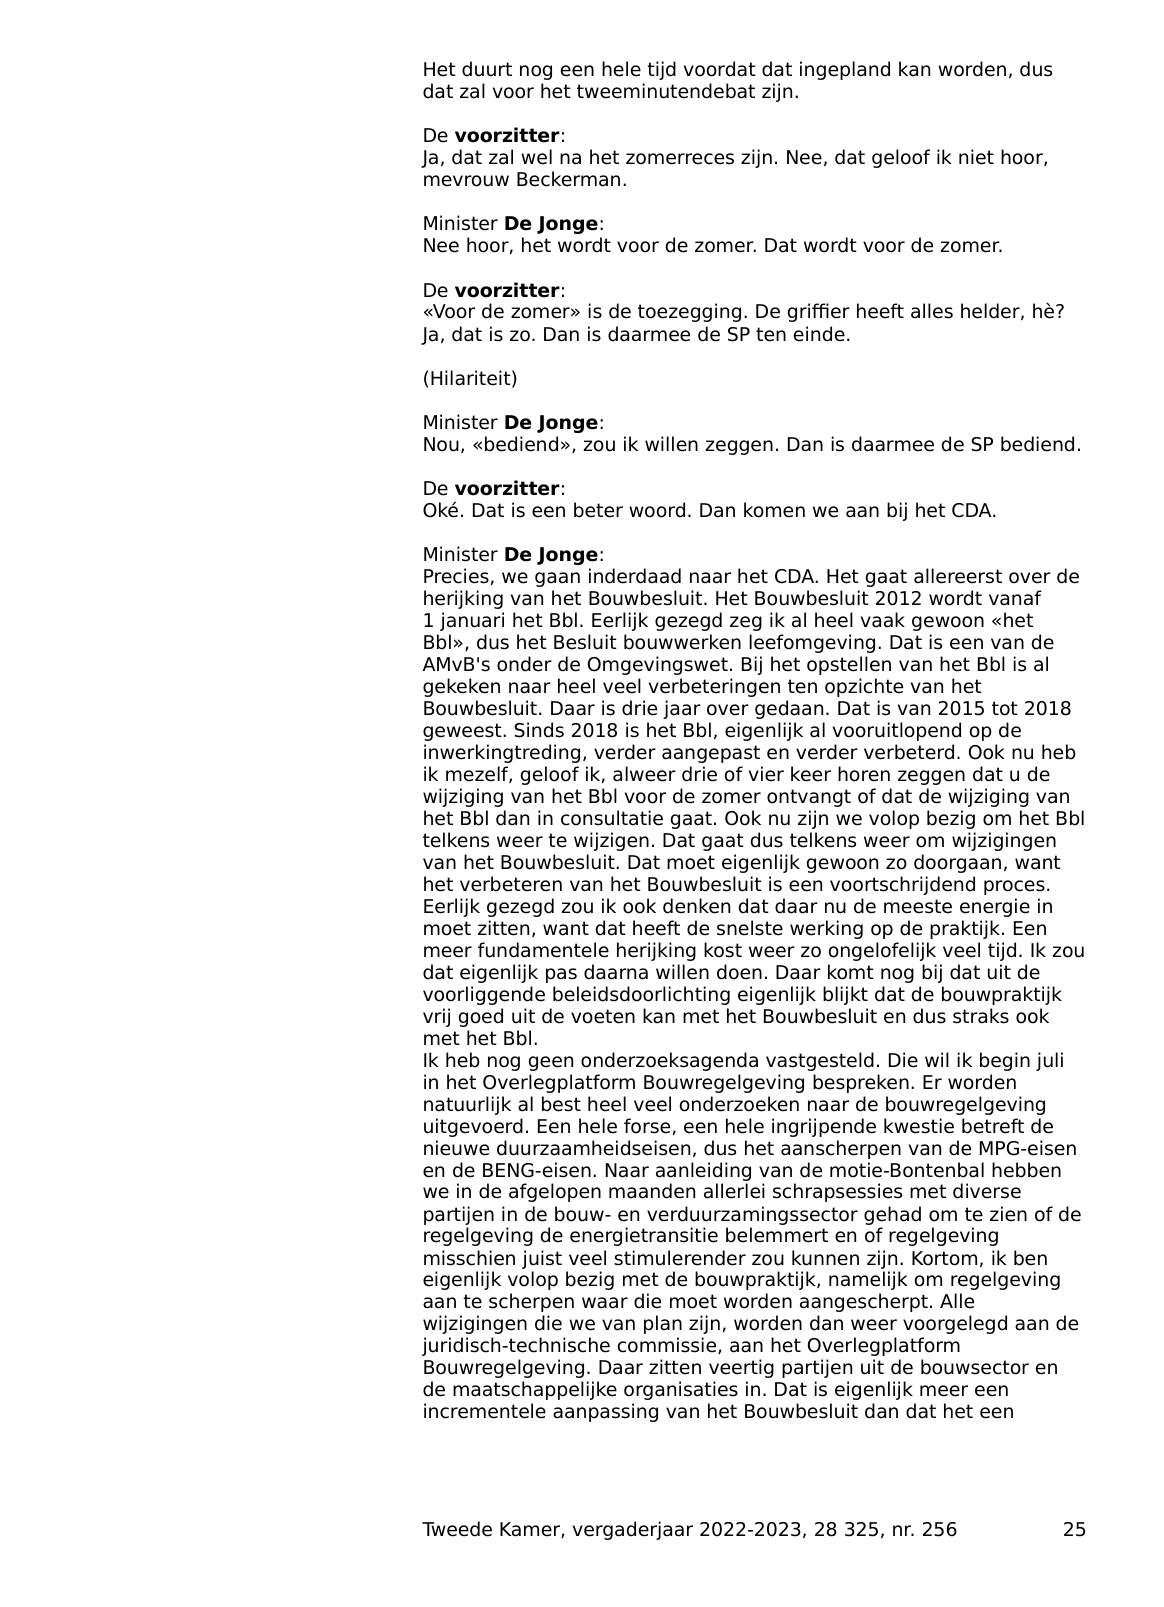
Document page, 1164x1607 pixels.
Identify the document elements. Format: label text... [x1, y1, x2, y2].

text Nou, «bediend», zou ik willen zeggen. Dan is daarmee de SP bediend. [422, 434, 1087, 456]
text De voorzitter: [422, 279, 1087, 301]
text De voorzitter: [422, 125, 1087, 147]
text Oké. Dat is een beter woord. Dan komen we aan bij het CDA. [422, 500, 1087, 522]
text Ik heb nog geen onderzoeksagenda vastgesteld. Die wil ik begin juli in het Overlegplatform Bouwregelgeving bespreken. Er worden natuurlijk al best heel veel onderzoeken naar de bouwregelgeving uitgevoerd. Een hele forse, een hele ingrijpende kwestie betreft de nieuwe duurzaamheidseisen, dus het aanscherpen van de MPG-eisen en de BENG-eisen. Naar aanleiding van de motie-Bontenbal hebben we in de afgelopen maanden allerlei schrapsessies met diverse partijen in de bouw- en verduurzamingssector gehad om te zien of de regelgeving de energietransitie belemmert en of regelgeving misschien juist veel stimulerender zou kunnen zijn. Kortom, ik ben eigenlijk volop bezig met de bouwpraktijk, namelijk om regelgeving aan te scherpen waar die moet worden aangescherpt. Alle wijzigingen die we van plan zijn, worden dan weer voorgelegd aan de juridisch-technische commissie, aan het Overlegplatform Bouwregelgeving. Daar zitten veertig partijen uit de bouwsector en de maatschappelijke organisaties in. Dat is eigenlijk meer een incrementele aanpassing van het Bouwbesluit dan dat het een [422, 1049, 1087, 1423]
text (Hilariteit) [422, 368, 1087, 389]
text Ja, dat zal wel na het zomerreces zijn. Nee, dat geloof ik niet hoor, mevrouw Beckerman. [422, 147, 1087, 191]
text Precies, we gaan inderdaad naar het CDA. Het gaat allereerst over de herijking van het Bouwbesluit. Het Bouwbesluit 2012 wordt vanaf 1 januari het Bbl. Eerlijk gezegd zeg ik al heel vaak gewoon «het Bbl», dus het Besluit bouwwerken leefomgeving. Dat is een van de AMvB's onder de Omgevingswet. Bij het opstellen van het Bbl is al gekeken naar heel veel verbeteringen ten opzichte van het Bouwbesluit. Daar is drie jaar over gedaan. Dat is van 2015 tot 2018 geweest. Sinds 2018 is het Bbl, eigenlijk al vooruitlopend op de inwerkingtreding, verder aangepast en verder verbeterd. Ook nu heb ik mezelf, geloof ik, alweer drie of vier keer horen zeggen dat u de wijziging van het Bbl voor de zomer ontvangt of dat de wijziging van het Bbl dan in consultatie gaat. Ook nu zijn we volop bezig om het Bbl telkens weer te wijzigen. Dat gaat dus telkens weer om wijzigingen van het Bouwbesluit. Dat moet eigenlijk gewoon zo doorgaan, want het verbeteren van het Bouwbesluit is een voortschrijdend proces. Eerlijk gezegd zou ik ook denken dat daar nu de meeste energie in moet zitten, want dat heeft de snelste werking op de praktijk. Een meer fundamentele herijking kost weer zo ongelofelijk veel tijd. Ik zou dat eigenlijk pas daarna willen doen. Daar komt nog bij dat uit de voorliggende beleidsdoorlichting eigenlijk blijkt dat de bouwpraktijk vrij goed uit de voeten kan met het Bouwbesluit en dus straks ook met het Bbl. [422, 566, 1087, 1049]
text Minister De Jonge: [422, 544, 1087, 566]
text Minister De Jonge: [422, 213, 1087, 235]
text Minister De Jonge: [422, 412, 1087, 434]
text «Voor de zomer» is de toezegging. De griffier heeft alles helder, hè? Ja, dat is zo. Dan is daarmee de SP ten einde. [422, 301, 1087, 345]
text De voorzitter: [422, 478, 1087, 500]
text Het duurt nog een hele tijd voordat dat ingepland kan worden, dus dat zal voor het tweeminutendebat zijn. [422, 59, 1087, 103]
text Nee hoor, het wordt voor de zomer. Dat wordt voor de zomer. [422, 235, 1087, 257]
